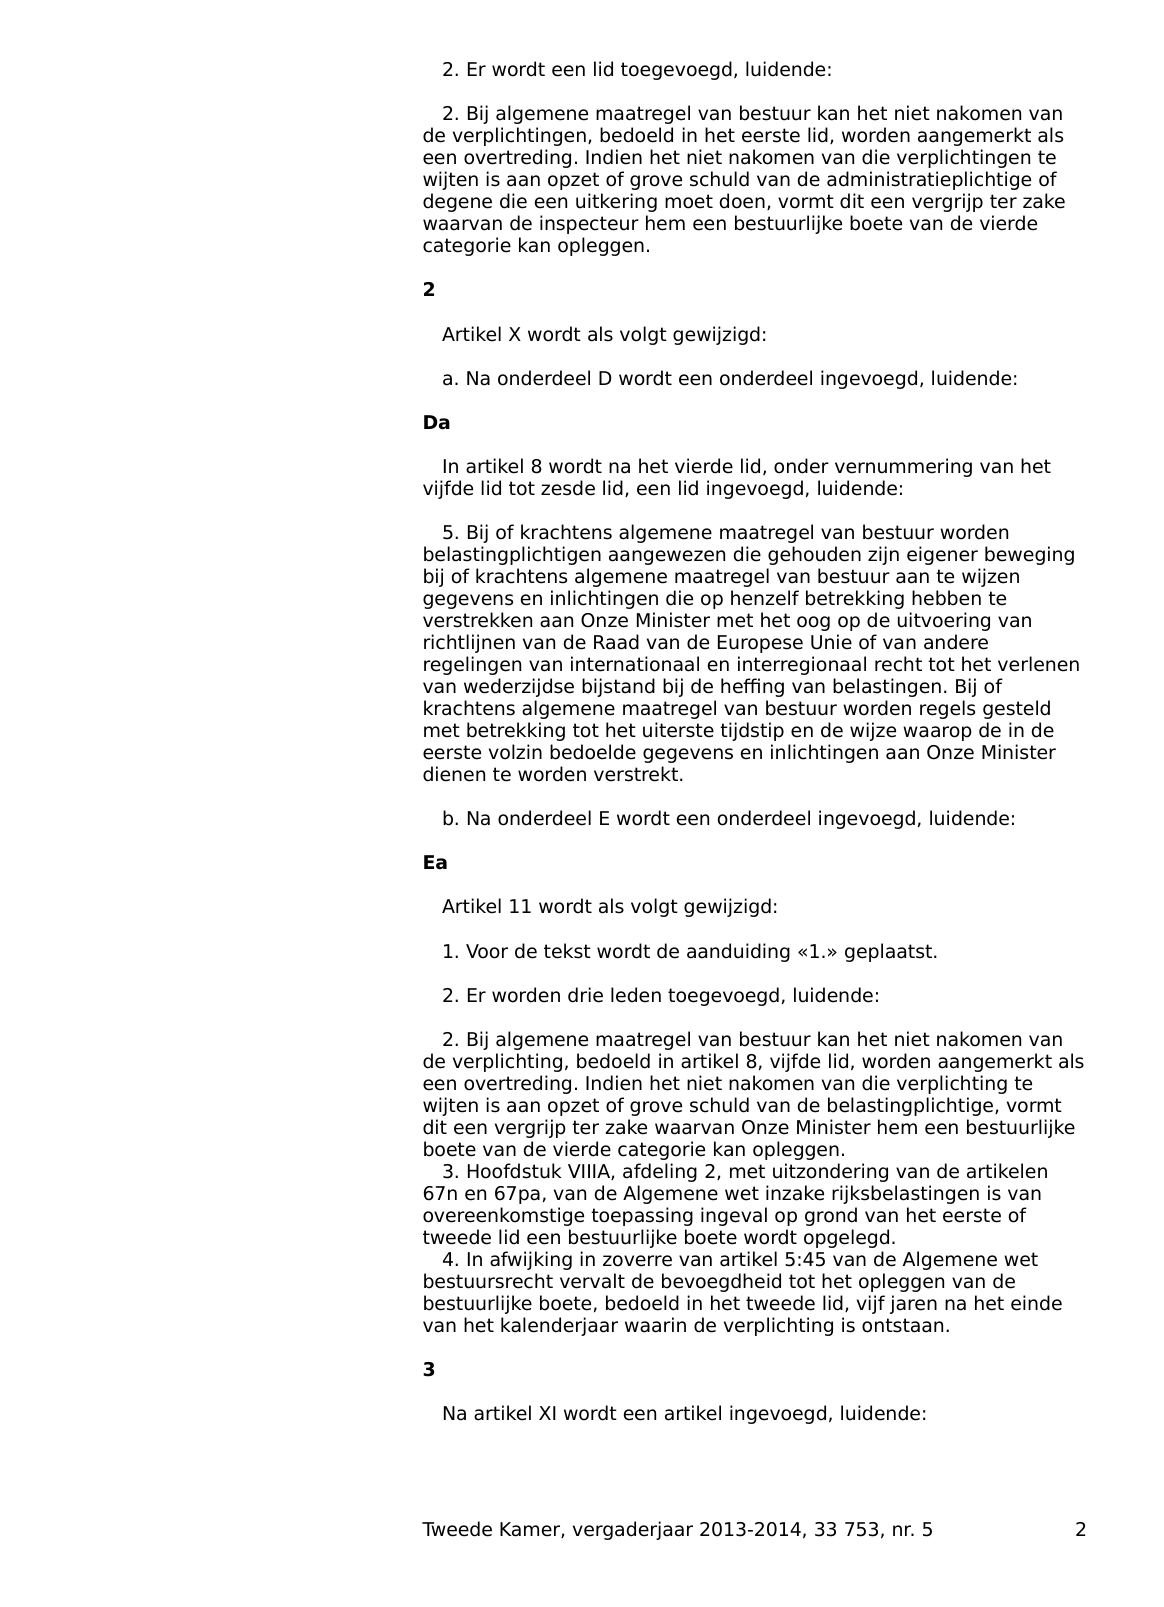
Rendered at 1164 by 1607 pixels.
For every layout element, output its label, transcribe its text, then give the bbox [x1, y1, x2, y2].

text Na artikel XI wordt een artikel ingevoegd, luidende: [422, 1403, 1087, 1425]
text Artikel 11 wordt als volgt gewijzigd: [422, 896, 1087, 918]
text 2. Bij algemene maatregel van bestuur kan het niet nakomen van de verplichting, bedoeld in artikel 8, vijfde lid, worden aangemerkt als een overtreding. Indien het niet nakomen van die verplichting te wijten is aan opzet of grove schuld van de belastingplichtige, vormt dit een vergrijp ter zake waarvan Onze Minister hem een bestuurlijke boete van de vierde categorie kan opleggen. [422, 1029, 1087, 1161]
text b. Na onderdeel E wordt een onderdeel ingevoegd, luidende: [422, 808, 1087, 830]
text 4. In afwijking in zoverre van artikel 5:45 van de Algemene wet bestuursrecht vervalt de bevoegdheid tot het opleggen van de bestuurlijke boete, bedoeld in het tweede lid, vijf jaren na het einde van het kalenderjaar waarin de verplichting is ontstaan. [422, 1249, 1087, 1337]
text 5. Bij of krachtens algemene maatregel van bestuur worden belastingplichtigen aangewezen die gehouden zijn eigener beweging bij of krachtens algemene maatregel van bestuur aan te wijzen gegevens en inlichtingen die op henzelf betrekking hebben te verstrekken aan Onze Minister met het oog op de uitvoering van richtlijnen van de Raad van de Europese Unie of van andere regelingen van internationaal en interregionaal recht tot het verlenen van wederzijdse bijstand bij de heffing van belastingen. Bij of krachtens algemene maatregel van bestuur worden regels gesteld met betrekking tot het uiterste tijdstip en de wijze waarop de in de eerste volzin bedoelde gegevens en inlichtingen aan Onze Minister dienen te worden verstrekt. [422, 522, 1087, 786]
text a. Na onderdeel D wordt een onderdeel ingevoegd, luidende: [422, 368, 1087, 389]
text In artikel 8 wordt na het vierde lid, onder vernummering van het vijfde lid tot zesde lid, een lid ingevoegd, luidende: [422, 456, 1087, 500]
subtitle 3 [422, 1359, 1087, 1381]
text 3. Hoofdstuk VIIIA, afdeling 2, met uitzondering van de artikelen 67n en 67pa, van de Algemene wet inzake rijksbelastingen is van overeenkomstige toepassing ingeval op grond van het eerste of tweede lid een bestuurlijke boete wordt opgelegd. [422, 1161, 1087, 1249]
subtitle 2 [422, 279, 1087, 301]
text 1. Voor de tekst wordt de aanduiding «1.» geplaatst. [422, 941, 1087, 962]
subtitle Da [422, 412, 1087, 434]
text 2. Er wordt een lid toegevoegd, luidende: [422, 59, 1087, 81]
text 2. Bij algemene maatregel van bestuur kan het niet nakomen van de verplichtingen, bedoeld in het eerste lid, worden aangemerkt als een overtreding. Indien het niet nakomen van die verplichtingen te wijten is aan opzet of grove schuld van de administratieplichtige of degene die een uitkering moet doen, vormt dit een vergrijp ter zake waarvan de inspecteur hem een bestuurlijke boete van de vierde categorie kan opleggen. [422, 103, 1087, 257]
subtitle Ea [422, 852, 1087, 874]
text Artikel X wordt als volgt gewijzigd: [422, 323, 1087, 345]
text 2. Er worden drie leden toegevoegd, luidende: [422, 985, 1087, 1007]
